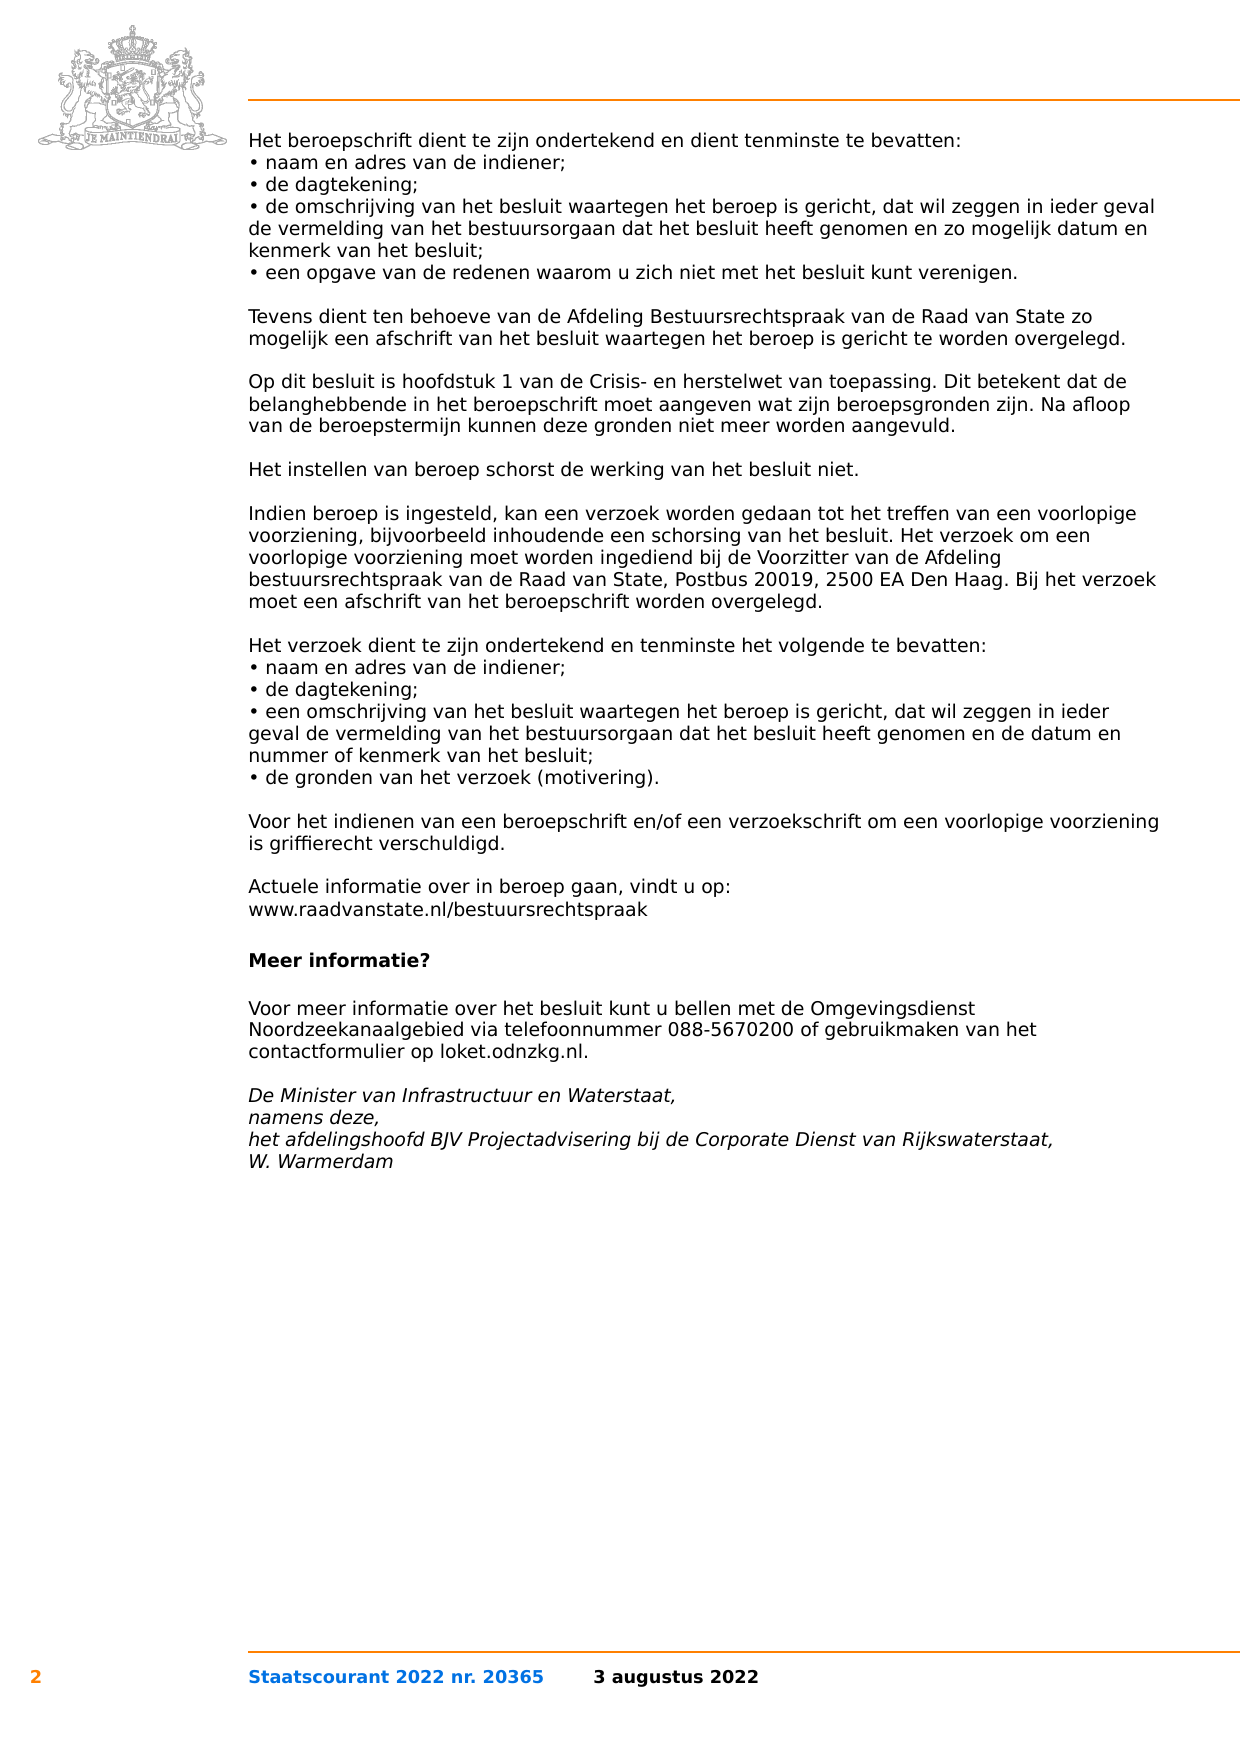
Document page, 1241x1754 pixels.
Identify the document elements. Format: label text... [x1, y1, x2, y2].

text Het instellen van beroep schorst de werking van het besluit niet. [248, 459, 1163, 481]
text • de dagtekening; [248, 679, 1163, 701]
text Voor meer informatie over het besluit kunt u bellen met de Omgevingsdienst Noordzeekanaalgebied via telefoonnummer 088-5670200 of gebruikmaken van het contactformulier op loket.odnzkg.nl. [248, 997, 1163, 1063]
text Op dit besluit is hoofdstuk 1 van de Crisis- en herstelwet van toepassing. Dit betekent dat de belanghebbende in het beroepschrift moet aangeven wat zijn beroepsgronden zijn. Na afloop van de beroepstermijn kunnen deze gronden niet meer worden aangevuld. [248, 371, 1163, 437]
text • de gronden van het verzoek (motivering). [248, 767, 1163, 789]
subtitle Meer informatie? [248, 950, 1163, 972]
picture [38, 25, 227, 150]
text Het beroepschrift dient te zijn ondertekend en dient tenminste te bevatten: [248, 130, 1163, 152]
text • naam en adres van de indiener; [248, 657, 1163, 679]
text • de dagtekening; [248, 174, 1163, 196]
text Voor het indienen van een beroepschrift en/of een verzoekschrift om een voorlopige voorziening is griffierecht verschuldigd. [248, 811, 1163, 854]
text Actuele informatie over in beroep gaan, vindt u op: [248, 876, 1163, 898]
text www.raadvanstate.nl/bestuursrechtspraak [248, 898, 1163, 920]
text • een omschrijving van het besluit waartegen het beroep is gericht, dat wil zeggen in ieder geval de vermelding van het bestuursorgaan dat het besluit heeft genomen en de datum en nummer of kenmerk van het besluit; [248, 701, 1163, 767]
text Indien beroep is ingesteld, kan een verzoek worden gedaan tot het treffen van een voorlopige voorziening, bijvoorbeeld inhoudende een schorsing van het besluit. Het verzoek om een voorlopige voorziening moet worden ingediend bij de Voorzitter van de Afdeling bestuursrechtspraak van de Raad van State, Postbus 20019, 2500 EA Den Haag. Bij het verzoek moet een afschrift van het beroepschrift worden overgelegd. [248, 503, 1163, 613]
text • naam en adres van de indiener; [248, 152, 1163, 174]
text Tevens dient ten behoeve van de Afdeling Bestuursrechtspraak van de Raad van State zo mogelijk een afschrift van het besluit waartegen het beroep is gericht te worden overgelegd. [248, 306, 1163, 349]
text De Minister van Infrastructuur en Waterstaat, namens deze, het afdelingshoofd BJV Projectadvisering bij de Corporate Dienst van Rijkswaterstaat, W. Warmerdam [248, 1085, 1163, 1173]
text • een opgave van de redenen waarom u zich niet met het besluit kunt verenigen. [248, 262, 1163, 284]
text Het verzoek dient te zijn ondertekend en tenminste het volgende te bevatten: [248, 635, 1163, 657]
text • de omschrijving van het besluit waartegen het beroep is gericht, dat wil zeggen in ieder geval de vermelding van het bestuursorgaan dat het besluit heeft genomen en zo mogelijk datum en kenmerk van het besluit; [248, 196, 1163, 262]
